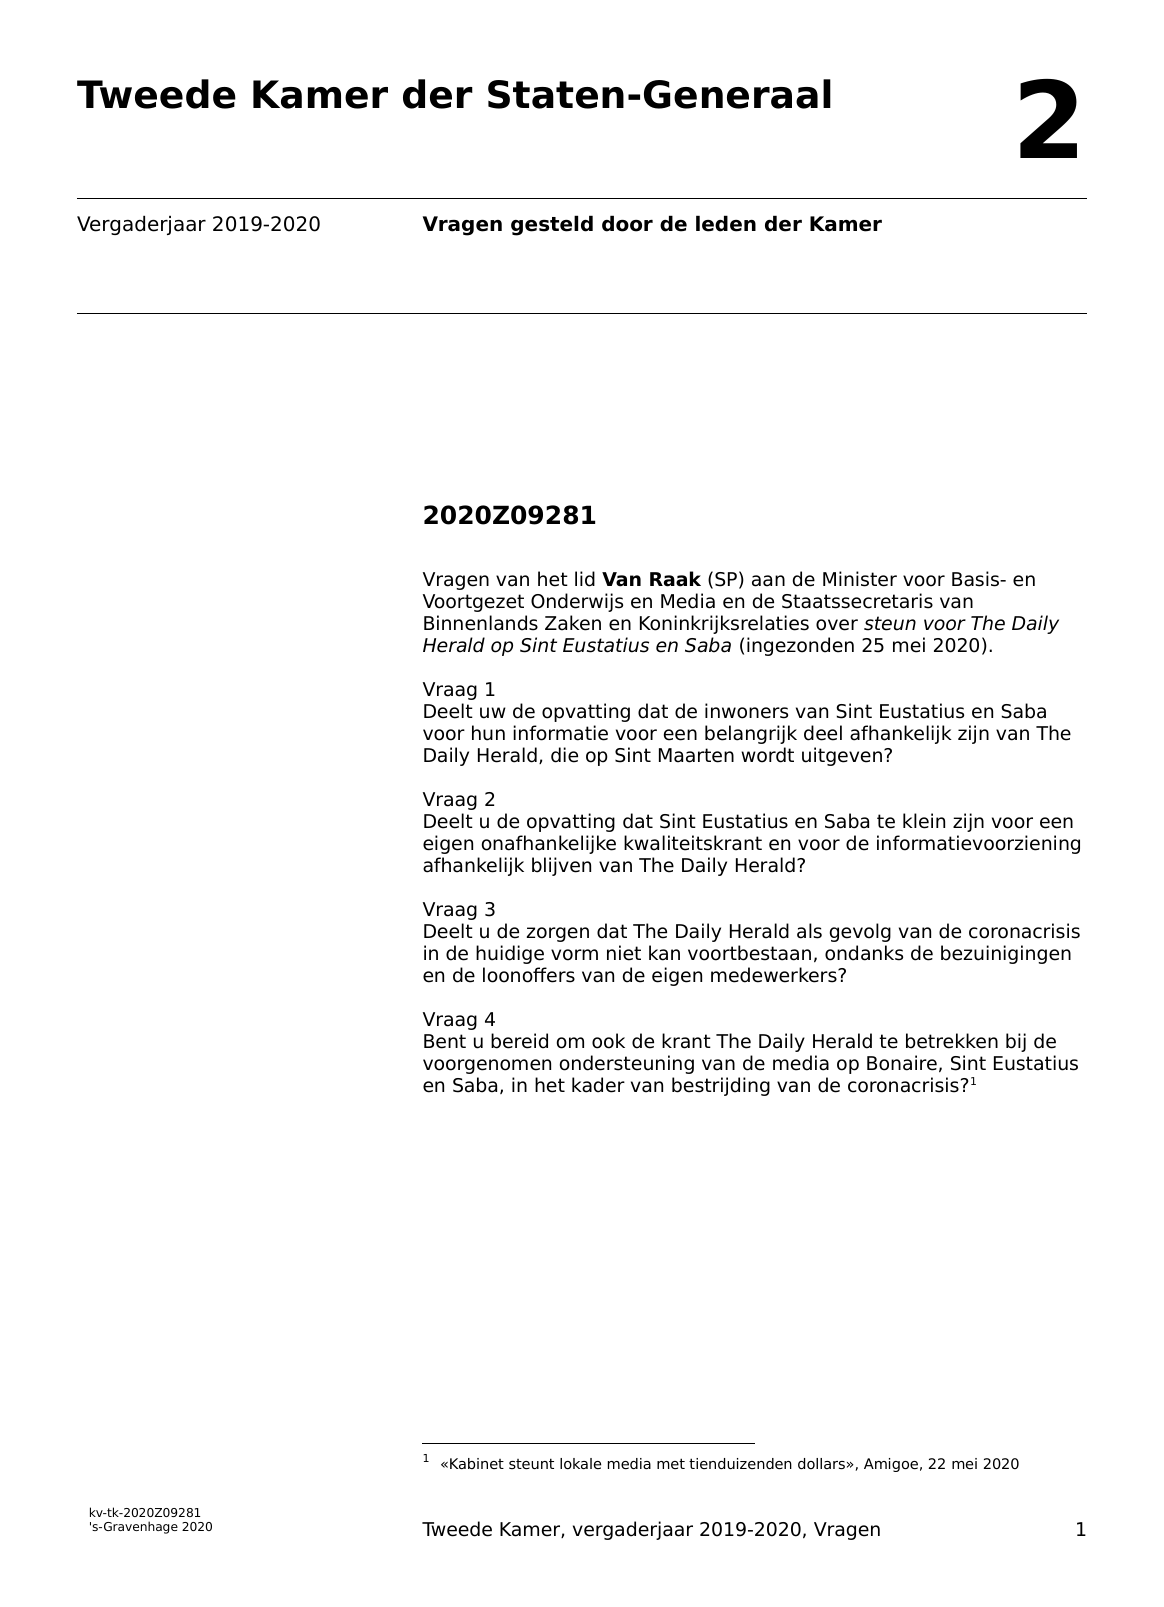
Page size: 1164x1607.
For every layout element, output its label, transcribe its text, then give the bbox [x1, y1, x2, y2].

text kv-tk-2020Z09281 [88, 1506, 323, 1520]
text Vraag 1 [422, 679, 1087, 701]
table_header 2 [886, 59, 1087, 198]
text Vraag 2 [422, 789, 1087, 811]
text «Kabinet steunt lokale media met tienduizenden dollars», Amigoe, 22 mei 2020 [422, 1452, 1087, 1474]
text Bent u bereid om ook de krant The Daily Herald te betrekken bij de voorgenomen ondersteuning van de media op Bonaire, Sint Eustatius en Saba, in het kader van bestrijding van de coronacrisis? [422, 1031, 1087, 1097]
text Deelt u de zorgen dat The Daily Herald als gevolg van de coronacrisis in de huidige vorm niet kan voortbestaan, ondanks de bezuinigingen en de loonoffers van de eigen medewerkers? [422, 921, 1087, 987]
text Vragen van het lid Van Raak (SP) aan de Minister voor Basis- en Voortgezet Onderwijs en Media en de Staatssecretaris van Binnenlands Zaken en Koninkrijksrelaties over steun voor The Daily Herald op Sint Eustatius en Saba (ingezonden 25 mei 2020). [422, 569, 1087, 657]
text Deelt uw de opvatting dat de inwoners van Sint Eustatius en Saba voor hun informatie voor een belangrijk deel afhankelijk zijn van The Daily Herald, die op Sint Maarten wordt uitgeven? [422, 701, 1087, 767]
text Deelt u de opvatting dat Sint Eustatius en Saba te klein zijn voor een eigen onafhankelijke kwaliteitskrant en voor de informatievoorziening afhankelijk blijven van The Daily Herald? [422, 811, 1087, 877]
text Vraag 3 [422, 899, 1087, 921]
text 2020Z09281 [422, 501, 1087, 531]
table_header Tweede Kamer der Staten-Generaal [77, 59, 886, 198]
table_cell Vragen gesteld door de leden der Kamer [422, 199, 1087, 313]
text 's-Gravenhage 2020 [88, 1520, 323, 1534]
text Vraag 4 [422, 1009, 1087, 1031]
table_cell Vergaderjaar 2019-2020 [77, 199, 422, 313]
